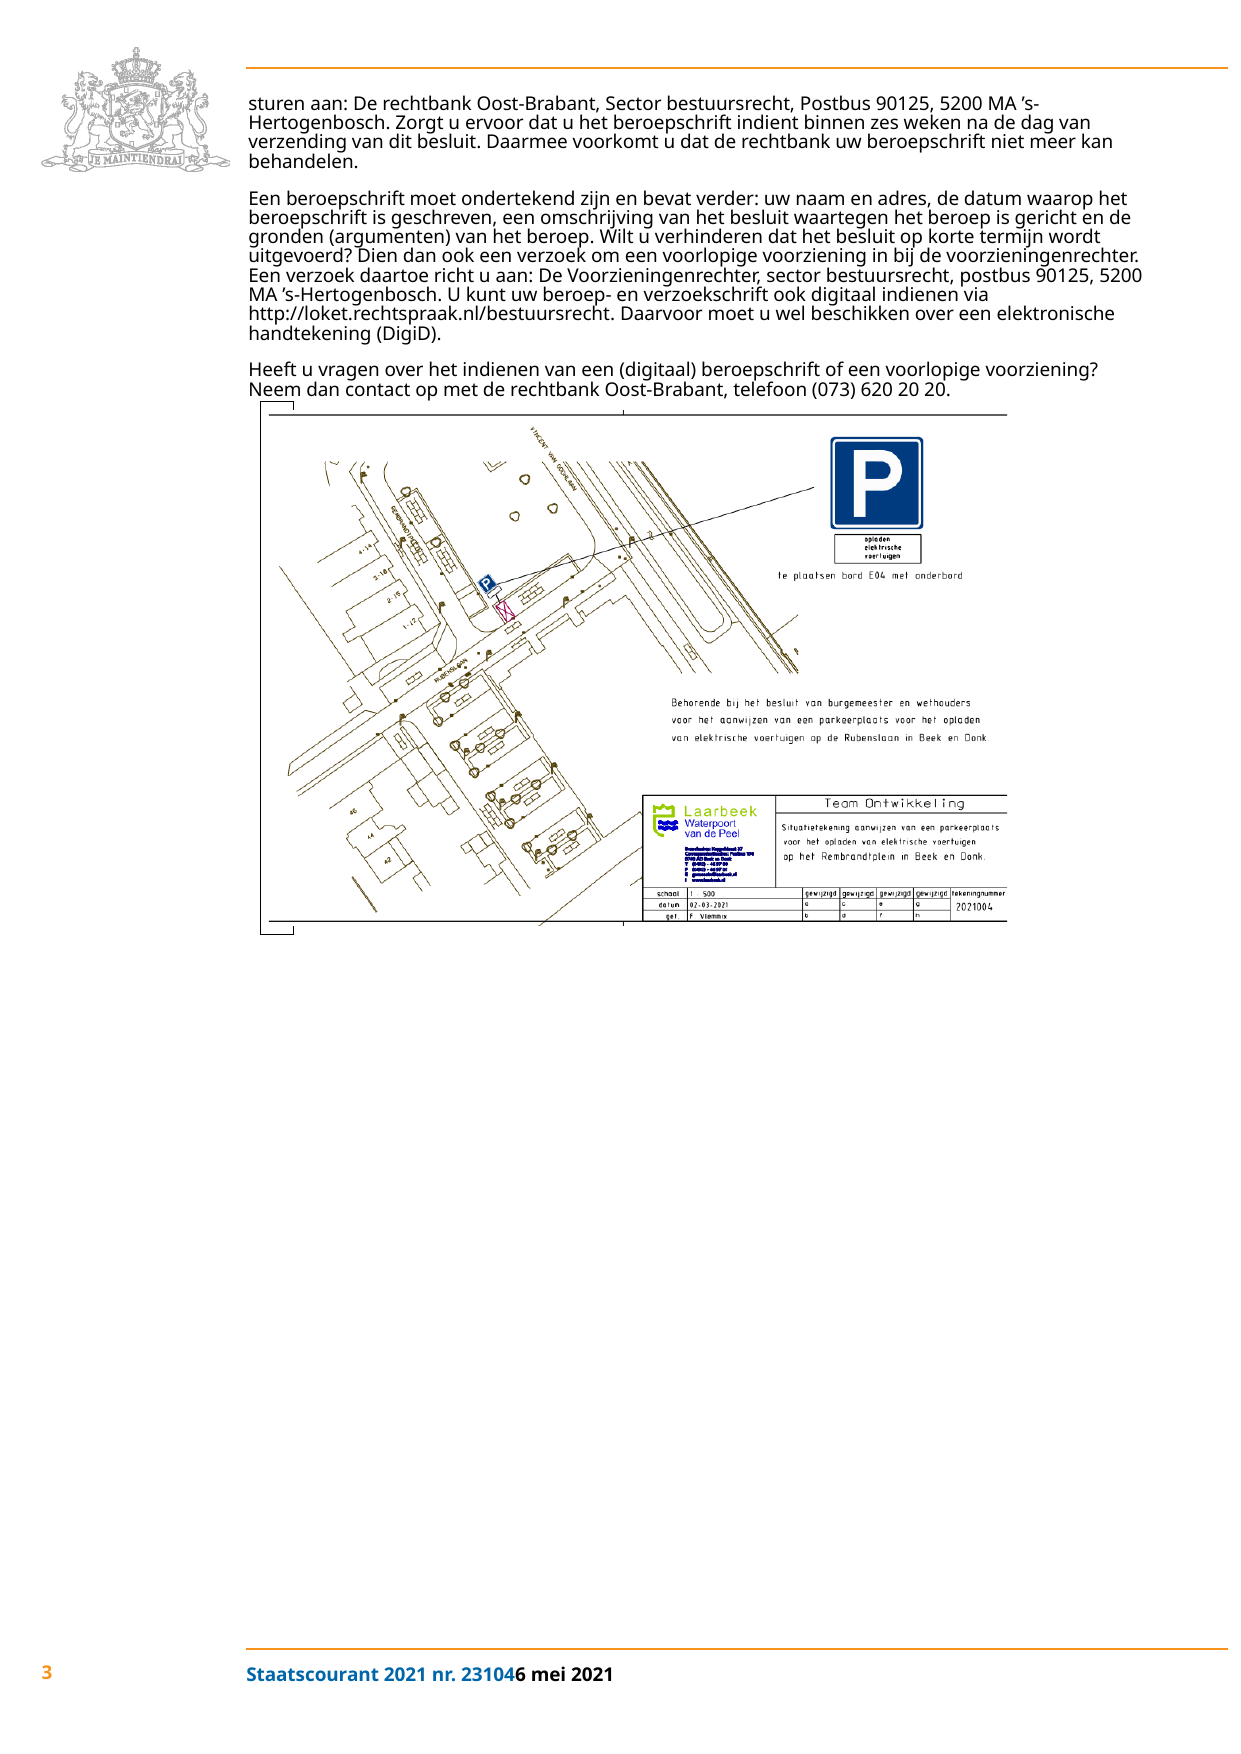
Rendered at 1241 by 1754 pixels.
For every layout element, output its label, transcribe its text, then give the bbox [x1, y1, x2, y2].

picture [268, 410, 1008, 926]
text Een beroepschrift moet ondertekend zijn en bevat verder: uw naam en adres, de datum waarop het beroepschrift is geschreven, een omschrijving van het besluit waartegen het beroep is gericht en de gronden (argumenten) van het beroep. Wilt u verhinderen dat het besluit op korte termijn wordt uitgevoerd? Dien dan ook een verzoek om een voorlopige voorziening in bij de voorzieningenrechter. Een verzoek daartoe richt u aan: De Voorzieningenrechter, sector bestuursrecht, postbus 90125, 5200 MA ’s-Hertogenbosch. U kunt uw beroep- en verzoekschrift ook digitaal indienen via http://loket.rechtspraak.nl/bestuursrecht. Daarvoor moet u wel beschikken over een elektronische handtekening (DigiD). [248, 189, 1152, 344]
text sturen aan: De rechtbank Oost-Brabant, Sector bestuursrecht, Postbus 90125, 5200 MA ’s-Hertogenbosch. Zorgt u ervoor dat u het beroepschrift indient binnen zes weken na de dag van verzending van dit besluit. Daarmee voorkomt u dat de rechtbank uw beroepschrift niet meer kan behandelen. [248, 95, 1152, 172]
text Heeft u vragen over het indienen van een (digitaal) beroepschrift of een voorlopige voorziening? Neem dan contact op met de rechtbank Oost-Brabant, telefoon (073) 620 20 20. [248, 361, 1152, 400]
picture [41, 47, 231, 172]
